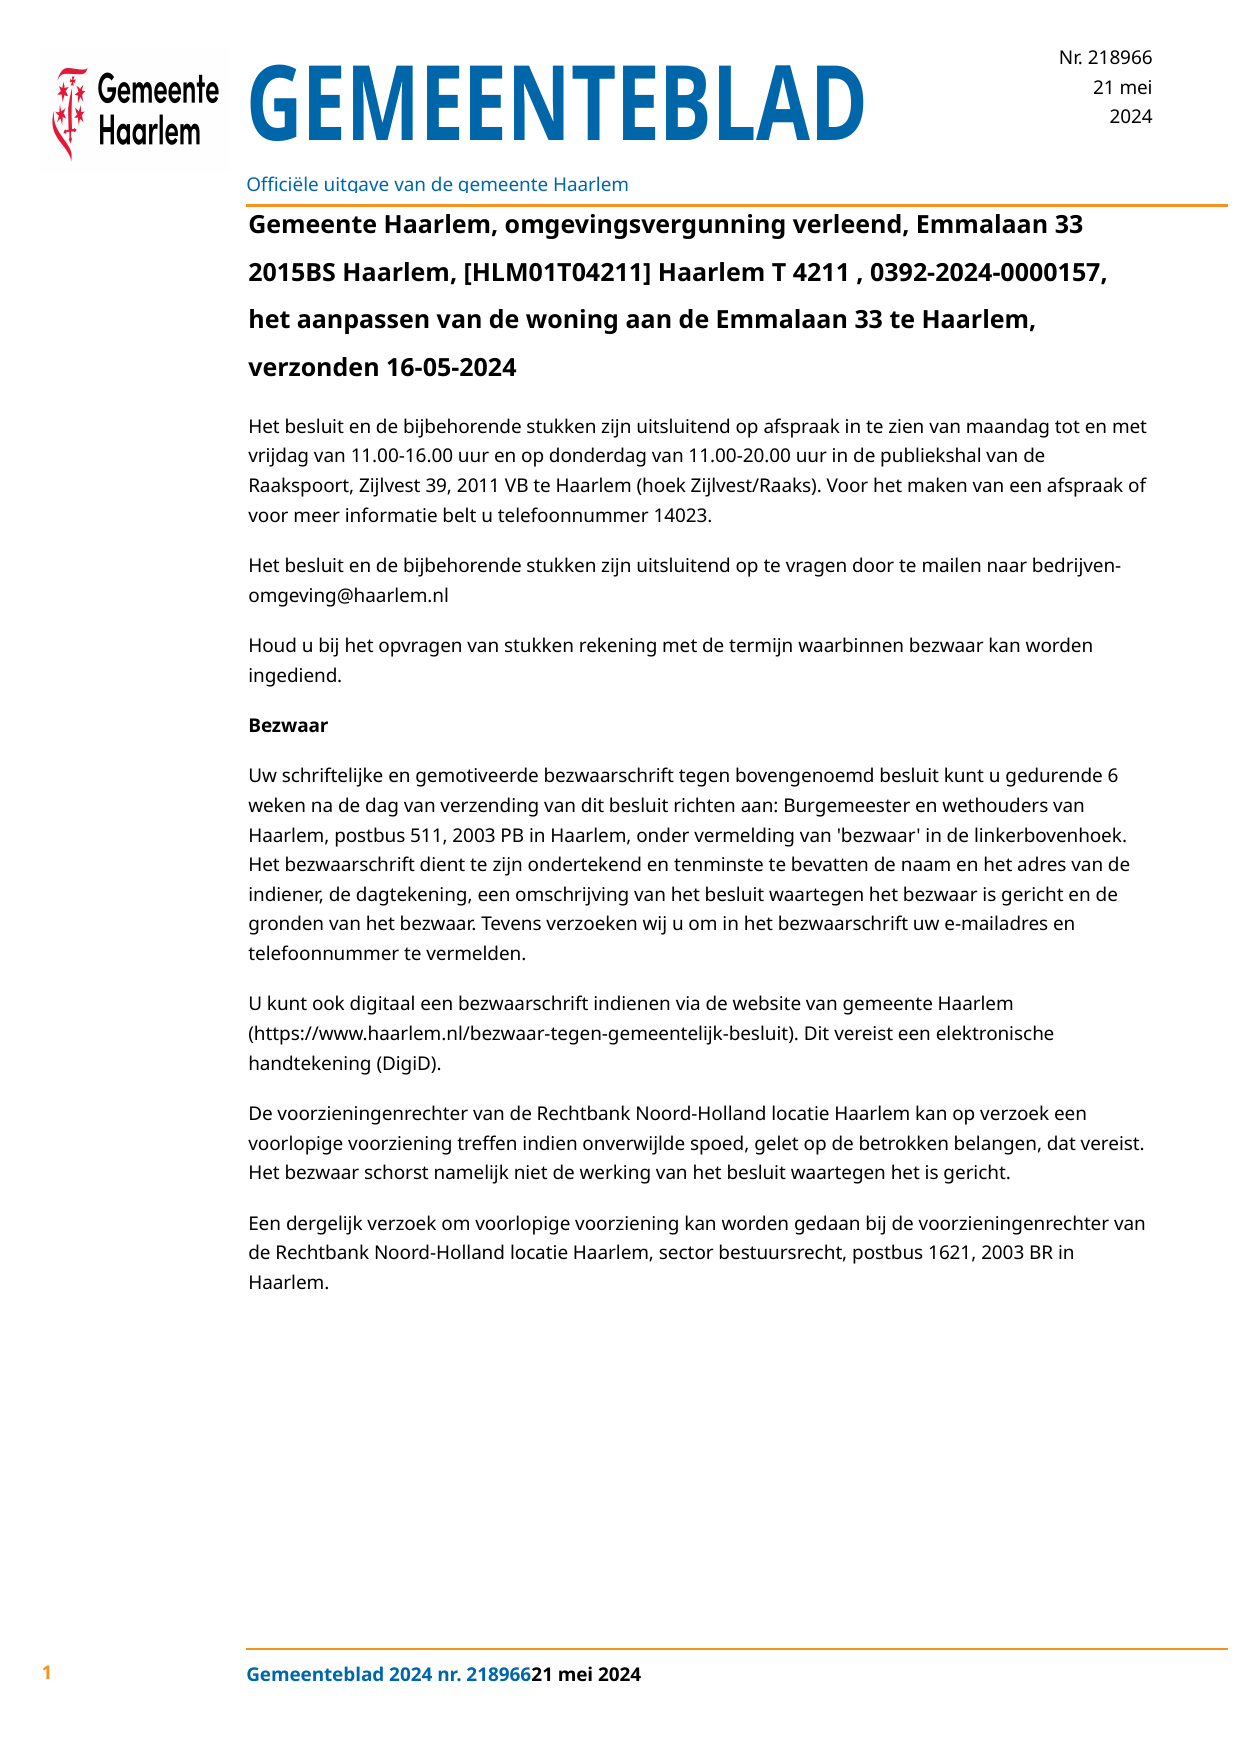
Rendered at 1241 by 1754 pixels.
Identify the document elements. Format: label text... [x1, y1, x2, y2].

text Uw schriftelijke en gemotiveerde bezwaarschrift tegen bovengenoemd besluit kunt u gedurende 6 weken na de dag van verzending van dit besluit richten aan: Burgemeester en wethouders van Haarlem, postbus 511, 2003 PB in Haarlem, onder vermelding van 'bezwaar' in de linkerbovenhoek. Het bezwaarschrift dient te zijn ondertekend en tenminste te bevatten de naam en het adres van de indiener, de dagtekening, een omschrijving van het besluit waartegen het bezwaar is gericht en de gronden van het bezwaar. Tevens verzoeken wij u om in het bezwaarschrift uw e-mailadres en telefoonnummer te vermelden. [248, 763, 1152, 966]
text Houd u bij het opvragen van stukken rekening met de termijn waarbinnen bezwaar kan worden ingediend. [248, 632, 1152, 688]
text U kunt ook digitaal een bezwaarschrift indienen via de website van gemeente Haarlem (https://www.haarlem.nl/bezwaar-tegen-gemeentelijk-besluit). Dit vereist een elektronische handtekening (DigiD). [248, 991, 1152, 1076]
picture [41, 47, 231, 172]
text Het besluit en de bijbehorende stukken zijn uitsluitend op afspraak in te zien van maandag tot en met vrijdag van 11.00-16.00 uur en op donderdag van 11.00-20.00 uur in de publiekshal van de Raakspoort, Zijlvest 39, 2011 VB te Haarlem (hoek Zijlvest/Raaks). Voor het maken van een afspraak of voor meer informatie belt u telefoonnummer 14023. [248, 413, 1152, 528]
text Het besluit en de bijbehorende stukken zijn uitsluitend op te vragen door te mailen naar bedrijven-omgeving@haarlem.nl [248, 552, 1152, 608]
text Gemeente Haarlem, omgevingsvergunning verleend, Emmalaan 33 2015BS Haarlem, [HLM01T04211] Haarlem T 4211 , 0392-2024-0000157, het aanpassen van de woning aan de Emmalaan 33 te Haarlem, verzonden 16-05-2024 [248, 207, 1152, 384]
text Een dergelijk verzoek om voorlopige voorziening kan worden gedaan bij de voorzieningenrechter van de Rechtbank Noord-Holland locatie Haarlem, sector bestuursrecht, postbus 1621, 2003 BR in Haarlem. [248, 1210, 1152, 1295]
text Bezwaar [248, 712, 1152, 738]
text De voorzieningenrechter van de Rechtbank Noord-Holland locatie Haarlem kan op verzoek een voorlopige voorziening treffen indien onverwijlde spoed, gelet op de betrokken belangen, dat vereist. Het bezwaar schorst namelijk niet de werking van het besluit waartegen het is gericht. [248, 1100, 1152, 1185]
